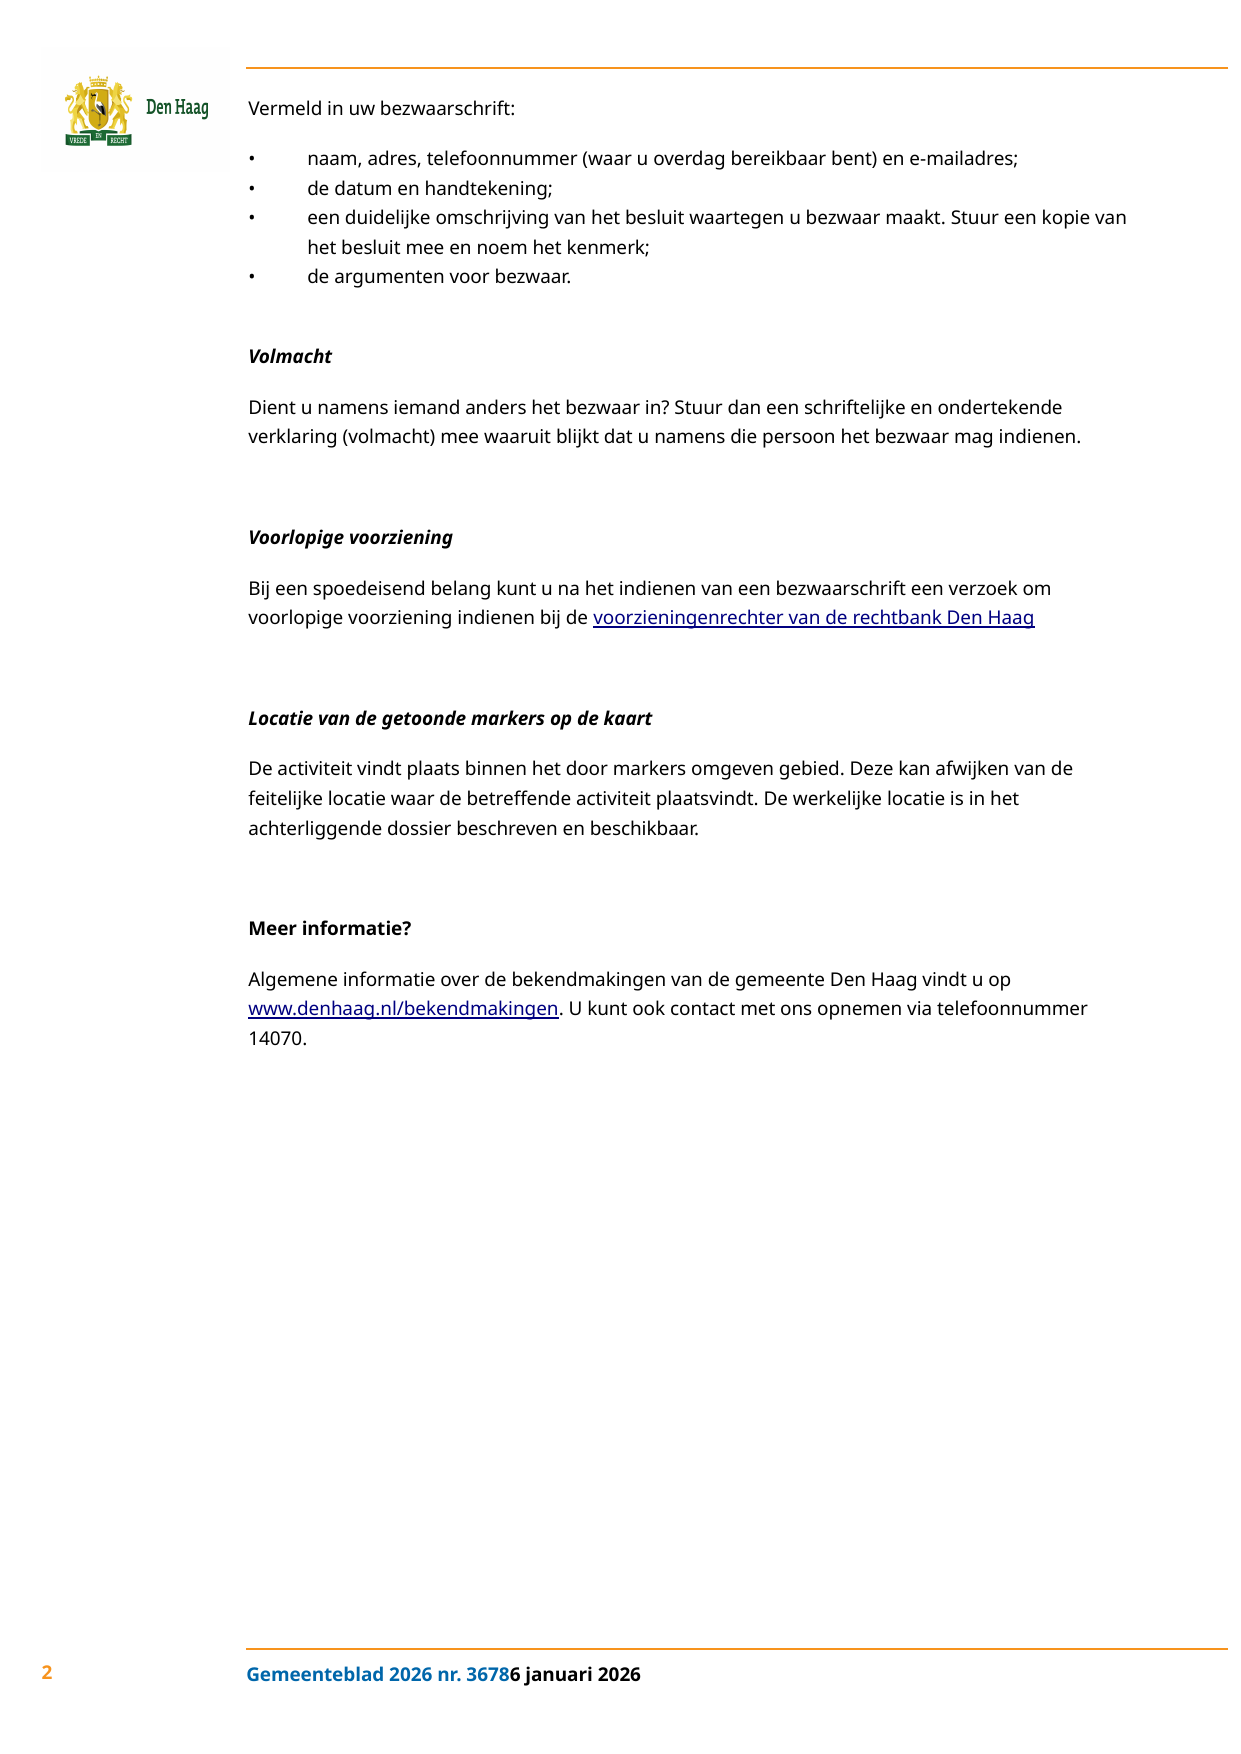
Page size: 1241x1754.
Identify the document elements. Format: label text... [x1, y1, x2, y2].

list een duidelijke omschrijving van het besluit waartegen u bezwaar maakt. Stuur een kopie van het besluit mee en noem het kenmerk; [248, 204, 1152, 260]
text Bij een spoedeisend belang kunt u na het indienen van een bezwaarschrift een verzoek om voorlopige voorziening indienen bij de voorzieningenrechter van de rechtbank Den Haag [248, 575, 1152, 630]
list de argumenten voor bezwaar. [248, 263, 1152, 289]
text Algemene informatie over de bekendmakingen van de gemeente Den Haag vindt u op www.denhaag.nl/bekendmakingen. U kunt ook contact met ons opnemen via telefoonnummer 14070. [248, 966, 1152, 1051]
list de datum en handtekening; [248, 175, 1152, 201]
text Volmacht [248, 343, 1152, 369]
picture [41, 47, 231, 172]
text Dient u namens iemand anders het bezwaar in? Stuur dan een schriftelijke en ondertekende verklaring (volmacht) mee waaruit blijkt dat u namens die persoon het bezwaar mag indienen. [248, 394, 1152, 449]
text Meer informatie? [248, 916, 1152, 941]
list naam, adres, telefoonnummer (waar u overdag bereikbaar bent) en e-mailadres; [248, 145, 1152, 171]
text De activiteit vindt plaats binnen het door markers omgeven gebied. Deze kan afwijken van de feitelijke locatie waar de betreffende activiteit plaatsvindt. De werkelijke locatie is in het achterliggende dossier beschreven en beschikbaar. [248, 756, 1152, 841]
text Locatie van de getoonde markers op de kaart [248, 705, 1152, 731]
text Vermeld in uw bezwaarschrift: [248, 95, 1152, 121]
text Voorlopige voorziening [248, 524, 1152, 550]
